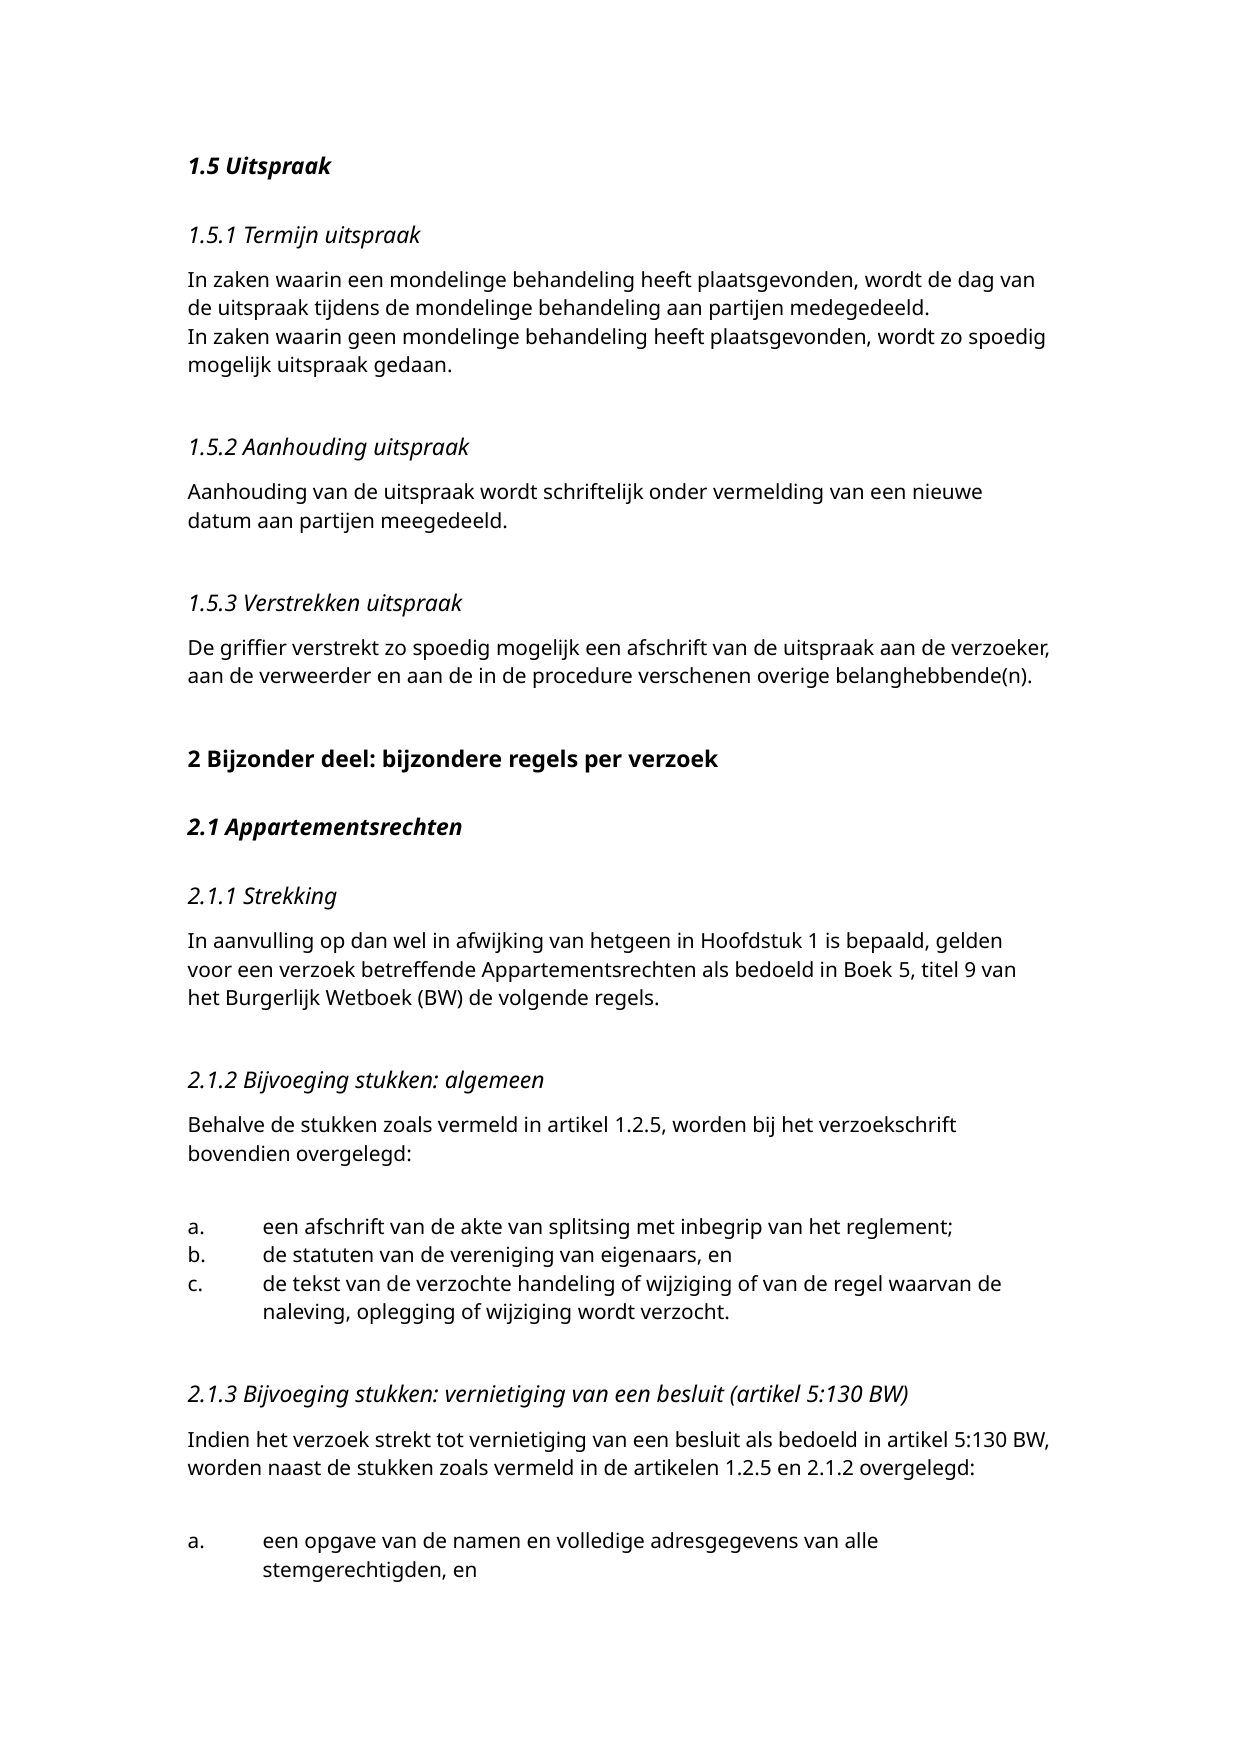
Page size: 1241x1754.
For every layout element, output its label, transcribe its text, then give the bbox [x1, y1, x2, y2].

text Aanhouding van de uitspraak wordt schriftelijk onder vermelding van een nieuwe datum aan partijen meegedeeld. [187, 477, 1053, 534]
subtitle 1.5.3 Verstrekken uitspraak [187, 587, 1053, 618]
subtitle 2.1.2 Bijvoeging stukken: algemeen [187, 1064, 1053, 1095]
subtitle 1.5 Uitspraak [187, 150, 1053, 181]
list een opgave van de namen en volledige adresgegevens van alle stemgerechtigden, en [187, 1527, 1053, 1583]
text In zaken waarin geen mondelinge behandeling heeft plaatsgevonden, wordt zo spoedig mogelijk uitspraak gedaan. [187, 322, 1053, 379]
list de statuten van de vereniging van eigenaars, en [187, 1241, 1053, 1269]
subtitle 2 Bijzonder deel: bijzondere regels per verzoek [187, 742, 1053, 774]
subtitle 1.5.2 Aanhouding uitspraak [187, 431, 1053, 462]
text Indien het verzoek strekt tot vernietiging van een besluit als bedoeld in artikel 5:130 BW, worden naast de stukken zoals vermeld in de artikelen 1.2.5 en 2.1.2 overgelegd: [187, 1425, 1053, 1482]
text In zaken waarin een mondelinge behandeling heeft plaatsgevonden, wordt de dag van de uitspraak tijdens de mondelinge behandeling aan partijen medegedeeld. [187, 265, 1053, 322]
list een afschrift van de akte van splitsing met inbegrip van het reglement; [187, 1212, 1053, 1241]
list de tekst van de verzochte handeling of wijziging of van de regel waarvan de naleving, oplegging of wijziging wordt verzocht. [187, 1269, 1053, 1326]
text In aanvulling op dan wel in afwijking van hetgeen in Hoofdstuk 1 is bepaald, gelden voor een verzoek betreffende Appartementsrechten als bedoeld in Boek 5, titel 9 van het Burgerlijk Wetboek (BW) de volgende regels. [187, 926, 1053, 1012]
subtitle 2.1.3 Bijvoeging stukken: vernietiging van een besluit (artikel 5:130 BW) [187, 1378, 1053, 1410]
subtitle 2.1.1 Strekking [187, 880, 1053, 911]
text De griffier verstrekt zo spoedig mogelijk een afschrift van de uitspraak aan de verzoeker, aan de verweerder en aan de in de procedure verschenen overige belanghebbende(n). [187, 633, 1053, 690]
subtitle 1.5.1 Termijn uitspraak [187, 219, 1053, 250]
text Behalve de stukken zoals vermeld in artikel 1.2.5, worden bij het verzoekschrift bovendien overgelegd: [187, 1110, 1053, 1167]
subtitle 2.1 Appartementsrechten [187, 811, 1053, 842]
